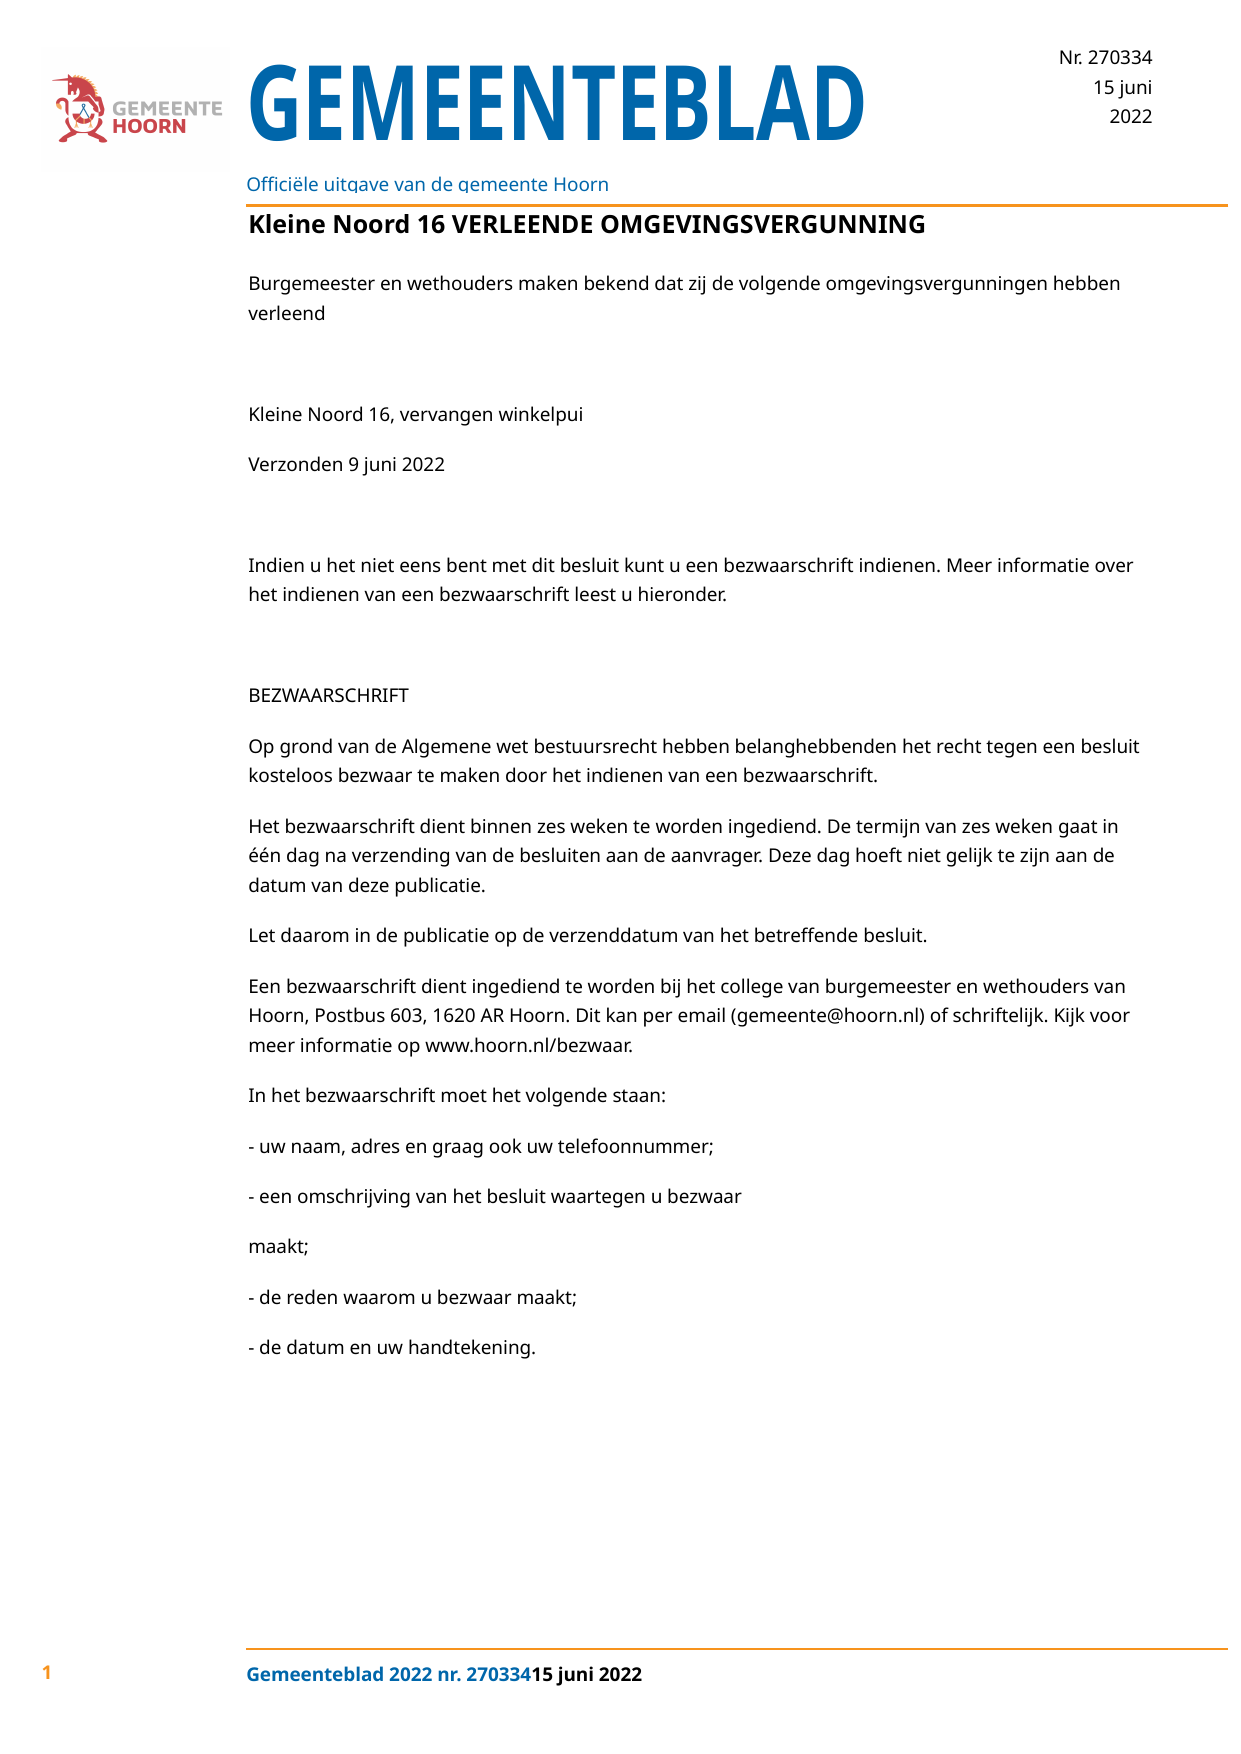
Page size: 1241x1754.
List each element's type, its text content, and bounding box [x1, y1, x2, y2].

text maakt; [248, 1234, 1152, 1259]
text Let daarom in de publicatie op de verzenddatum van het betreffende besluit. [248, 922, 1152, 948]
text Een bezwaarschrift dient ingediend te worden bij het college van burgemeester en wethouders van Hoorn, Postbus 603, 1620 AR Hoorn. Dit kan per email (gemeente@hoorn.nl) of schriftelijk. Kijk voor meer informatie op www.hoorn.nl/bezwaar. [248, 973, 1152, 1058]
text - de datum en uw handtekening. [248, 1334, 1152, 1360]
text - uw naam, adres en graag ook uw telefoonnummer; [248, 1133, 1152, 1158]
picture [41, 47, 231, 172]
text Het bezwaarschrift dient binnen zes weken te worden ingediend. De termijn van zes weken gaat in één dag na verzending van de besluiten aan de aanvrager. Deze dag hoeft niet gelijk te zijn aan de datum van deze publicatie. [248, 813, 1152, 898]
text In het bezwaarschrift moet het volgende staan: [248, 1082, 1152, 1108]
text Indien u het niet eens bent met dit besluit kunt u een bezwaarschrift indienen. Meer informatie over het indienen van een bezwaarschrift leest u hieronder. [248, 552, 1152, 607]
text - de reden waarom u bezwaar maakt; [248, 1284, 1152, 1310]
text - een omschrijving van het besluit waartegen u bezwaar [248, 1183, 1152, 1209]
text BEZWAARSCHRIFT [248, 682, 1152, 708]
text Verzonden 9 juni 2022 [248, 451, 1152, 477]
text Kleine Noord 16, vervangen winkelpui [248, 401, 1152, 426]
text Kleine Noord 16 VERLEENDE OMGEVINGSVERGUNNING [248, 207, 1152, 241]
text Burgemeester en wethouders maken bekend dat zij de volgende omgevingsvergunningen hebben verleend [248, 270, 1152, 326]
text Op grond van de Algemene wet bestuursrecht hebben belanghebbenden het recht tegen een besluit kosteloos bezwaar te maken door het indienen van een bezwaarschrift. [248, 733, 1152, 788]
